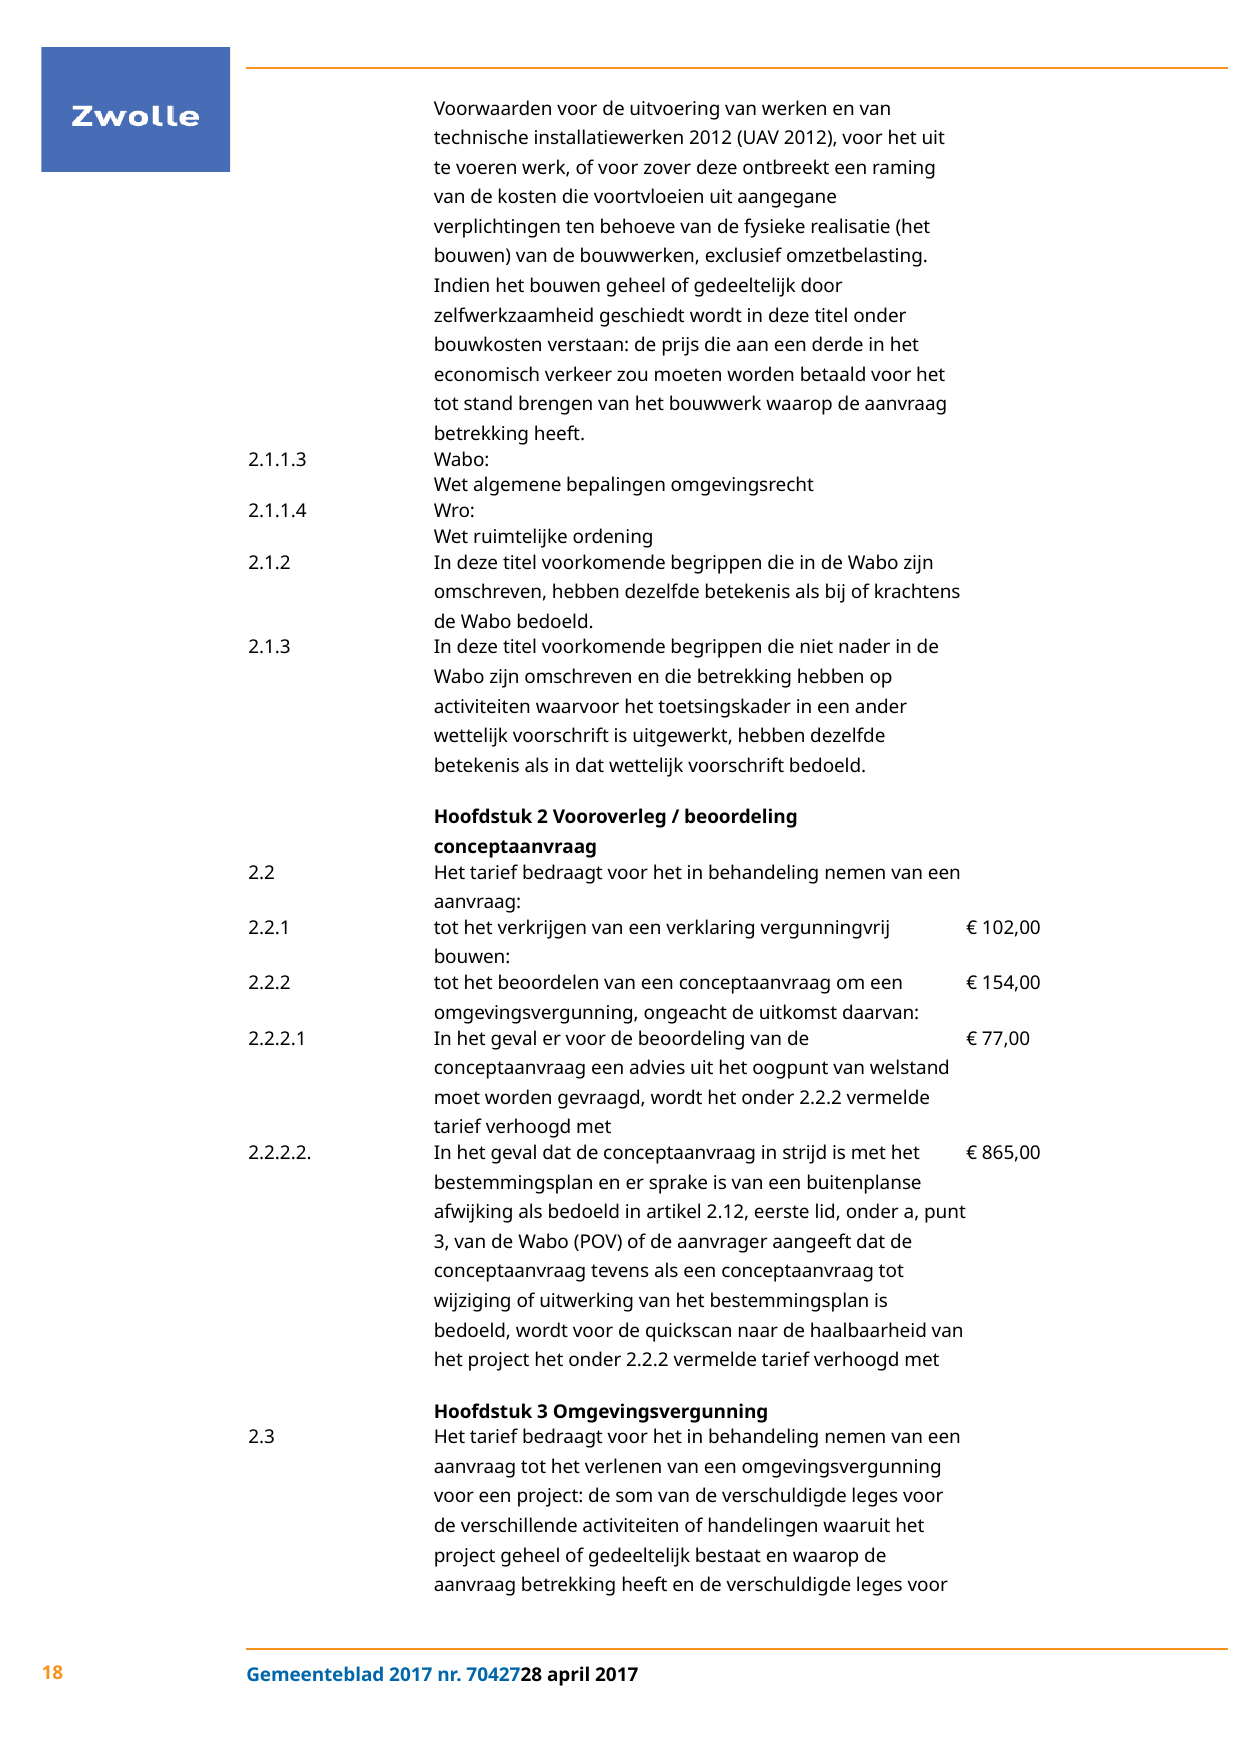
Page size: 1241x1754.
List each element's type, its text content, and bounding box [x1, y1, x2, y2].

table_cell 2.1.1.3 [248, 446, 433, 472]
table_cell [966, 1372, 1152, 1398]
table_cell € 154,00 [966, 970, 1152, 1025]
table_cell Voorwaarden voor de uitvoering van werken en van technische installatiewerken 2012 (UAV 2012), voor het uit te voeren werk, of voor zover deze ontbreekt een raming van de kosten die voortvloeien uit aangegane verplichtingen ten behoeve van de fysieke realisatie (het bouwen) van de bouwwerken, exclusief omzetbelasting. Indien het bouwen geheel of gedeeltelijk door zelfwerkzaamheid geschiedt wordt in deze titel onder bouwkosten verstaan: de prijs die aan een derde in het economisch verkeer zou moeten worden betaald voor het tot stand brengen van het bouwwerk waarop de aanvraag betrekking heeft. [434, 95, 966, 446]
table_cell Wet ruimtelijke ordening [434, 523, 966, 549]
table_cell Wro: [434, 498, 966, 523]
table_cell € 102,00 [966, 914, 1152, 969]
table_cell [248, 804, 433, 859]
table_cell [248, 778, 433, 803]
table_cell [966, 523, 1152, 549]
table_cell [966, 549, 1152, 634]
table_cell [248, 523, 433, 549]
table_cell 2.2.2 [248, 970, 433, 1025]
table_cell 2.2.2.1 [248, 1025, 433, 1139]
table_cell 2.1.3 [248, 634, 433, 778]
table_cell tot het beoordelen van een conceptaanvraag om een omgevingsvergunning, ongeacht de uitkomst daarvan: [434, 970, 966, 1025]
table_cell Het tarief bedraagt voor het in behandeling nemen van een aanvraag tot het verlenen van een omgevingsvergunning voor een project: de som van de verschuldigde leges voor de verschillende activiteiten of handelingen waaruit het project geheel of gedeeltelijk bestaat en waarop de aanvraag betrekking heeft en de verschuldigde leges voor [434, 1424, 966, 1597]
table_cell tot het verkrijgen van een verklaring vergunningvrij bouwen: [434, 914, 966, 969]
table_cell [434, 778, 966, 803]
table_cell In het geval dat de conceptaanvraag in strijd is met het bestemmingsplan en er sprake is van een buitenplanse afwijking als bedoeld in artikel 2.12, eerste lid, onder a, punt 3, van de Wabo (POV) of de aanvrager aangeeft dat de conceptaanvraag tevens als een conceptaanvraag tot wijziging of uitwerking van het bestemmingsplan is bedoeld, wordt voor de quickscan naar de haalbaarheid van het project het onder 2.2.2 vermelde tarief verhoogd met [434, 1139, 966, 1372]
table_cell [966, 634, 1152, 778]
table_cell [248, 472, 433, 497]
table_cell € 865,00 [966, 1139, 1152, 1372]
table_cell In deze titel voorkomende begrippen die in de Wabo zijn omschreven, hebben dezelfde betekenis als bij of krachtens de Wabo bedoeld. [434, 549, 966, 634]
table_cell 2.1.1.4 [248, 498, 433, 523]
table_cell [966, 804, 1152, 859]
table_cell [966, 859, 1152, 914]
table_cell [248, 1372, 433, 1398]
table_cell In deze titel voorkomende begrippen die niet nader in de Wabo zijn omschreven en die betrekking hebben op activiteiten waarvoor het toetsingskader in een ander wettelijk voorschrift is uitgewerkt, hebben dezelfde betekenis als in dat wettelijk voorschrift bedoeld. [434, 634, 966, 778]
table_cell Het tarief bedraagt voor het in behandeling nemen van een aanvraag: [434, 859, 966, 914]
table_cell Wabo: [434, 446, 966, 472]
table_cell [966, 95, 1152, 446]
table_cell In het geval er voor de beoordeling van de conceptaanvraag een advies uit het oogpunt van welstand moet worden gevraagd, wordt het onder 2.2.2 vermelde tarief verhoogd met [434, 1025, 966, 1139]
table_cell [248, 95, 433, 446]
table_cell 2.2 [248, 859, 433, 914]
table_cell [248, 1398, 433, 1423]
table_cell [966, 1424, 1152, 1597]
table_cell [966, 498, 1152, 523]
table_cell Hoofdstuk 3 Omgevingsvergunning [434, 1398, 966, 1423]
table_cell Hoofdstuk 2 Vooroverleg / beoordeling conceptaanvraag [434, 804, 966, 859]
table_cell [966, 472, 1152, 497]
table_cell [966, 446, 1152, 472]
picture [41, 47, 231, 172]
table_cell € 77,00 [966, 1025, 1152, 1139]
table_cell [966, 1398, 1152, 1423]
table_cell 2.2.1 [248, 914, 433, 969]
table_cell [434, 1372, 966, 1398]
table_cell Wet algemene bepalingen omgevingsrecht [434, 472, 966, 497]
table_cell 2.1.2 [248, 549, 433, 634]
table_cell 2.2.2.2. [248, 1139, 433, 1372]
table_cell 2.3 [248, 1424, 433, 1597]
table_cell [966, 778, 1152, 803]
